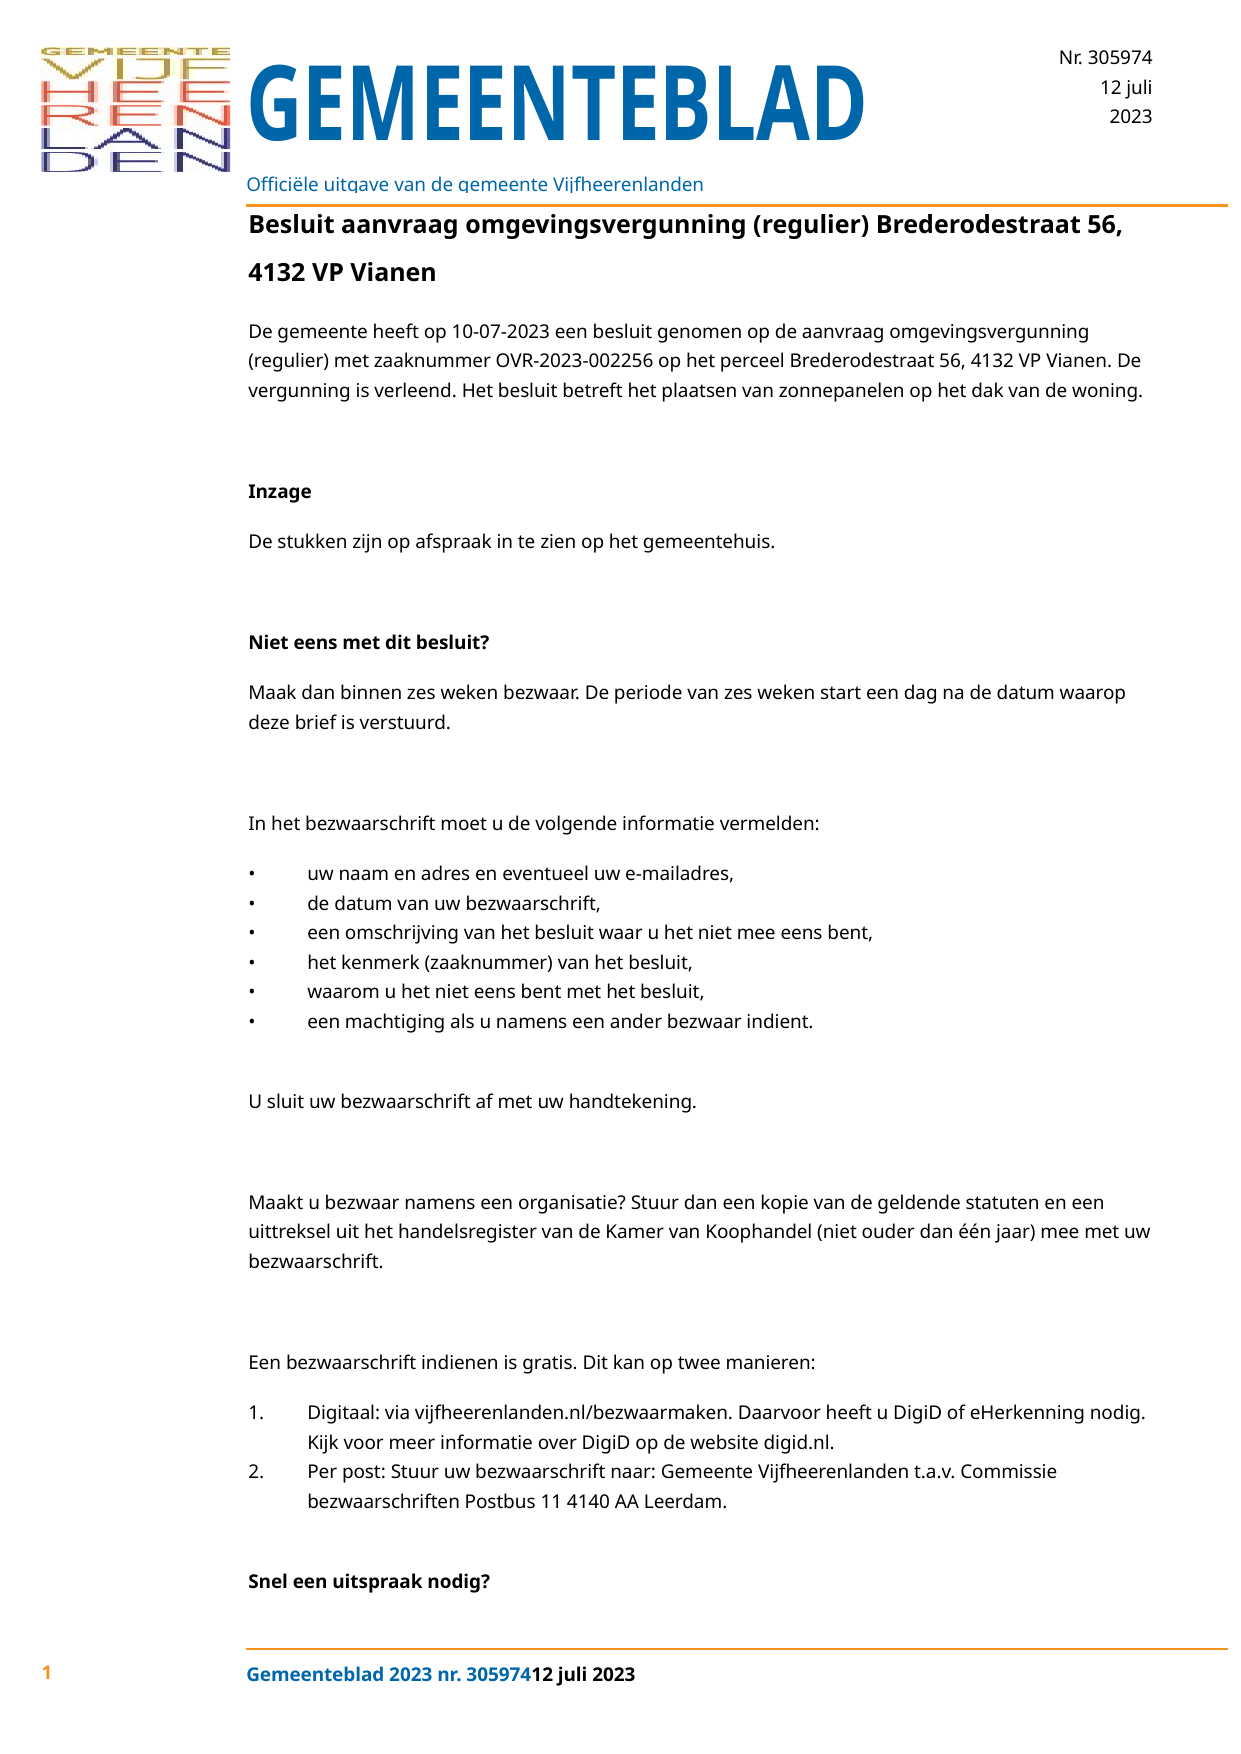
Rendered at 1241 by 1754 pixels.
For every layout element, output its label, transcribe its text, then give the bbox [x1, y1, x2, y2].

list waarom u het niet eens bent met het besluit, [248, 979, 1152, 1004]
list het kenmerk (zaaknummer) van het besluit, [248, 949, 1152, 975]
text In het bezwaarschrift moet u de volgende informatie vermelden: [248, 810, 1152, 836]
text De gemeente heeft op 10-07-2023 een besluit genomen op de aanvraag omgevingsvergunning (regulier) met zaaknummer OVR-2023-002256 op het perceel Brederodestraat 56, 4132 VP Vianen. De vergunning is verleend. Het besluit betreft het plaatsen van zonnepanelen op het dak van de woning. [248, 318, 1152, 403]
list de datum van uw bezwaarschrift, [248, 890, 1152, 916]
list een machtiging als u namens een ander bezwaar indient. [248, 1008, 1152, 1034]
list Per post: Stuur uw bezwaarschrift naar: Gemeente Vijfheerenlanden t.a.v. Commissie bezwaarschriften Postbus 11 4140 AA Leerdam. [248, 1459, 1152, 1514]
text Een bezwaarschrift indienen is gratis. Dit kan op twee manieren: [248, 1349, 1152, 1375]
text Maak dan binnen zes weken bezwaar. De periode van zes weken start een dag na de datum waarop deze brief is verstuurd. [248, 679, 1152, 735]
text U sluit uw bezwaarschrift af met uw handtekening. [248, 1088, 1152, 1114]
text Niet eens met dit besluit? [248, 629, 1152, 655]
text De stukken zijn op afspraak in te zien op het gemeentehuis. [248, 528, 1152, 554]
text Inzage [248, 478, 1152, 504]
text Maakt u bezwaar namens een organisatie? Stuur dan een kopie van de geldende statuten en een uittreksel uit het handelsregister van de Kamer van Koophandel (niet ouder dan één jaar) mee met uw bezwaarschrift. [248, 1189, 1152, 1274]
text Besluit aanvraag omgevingsvergunning (regulier) Brederodestraat 56, 4132 VP Vianen [248, 207, 1152, 288]
list een omschrijving van het besluit waar u het niet mee eens bent, [248, 919, 1152, 945]
list Digitaal: via vijfheerenlanden.nl/bezwaarmaken. Daarvoor heeft u DigiD of eHerkenning nodig. Kijk voor meer informatie over DigiD op de website digid.nl. [248, 1399, 1152, 1455]
picture [41, 47, 231, 172]
list uw naam en adres en eventueel uw e-mailadres, [248, 860, 1152, 886]
text Snel een uitspraak nodig? [248, 1568, 1152, 1594]
